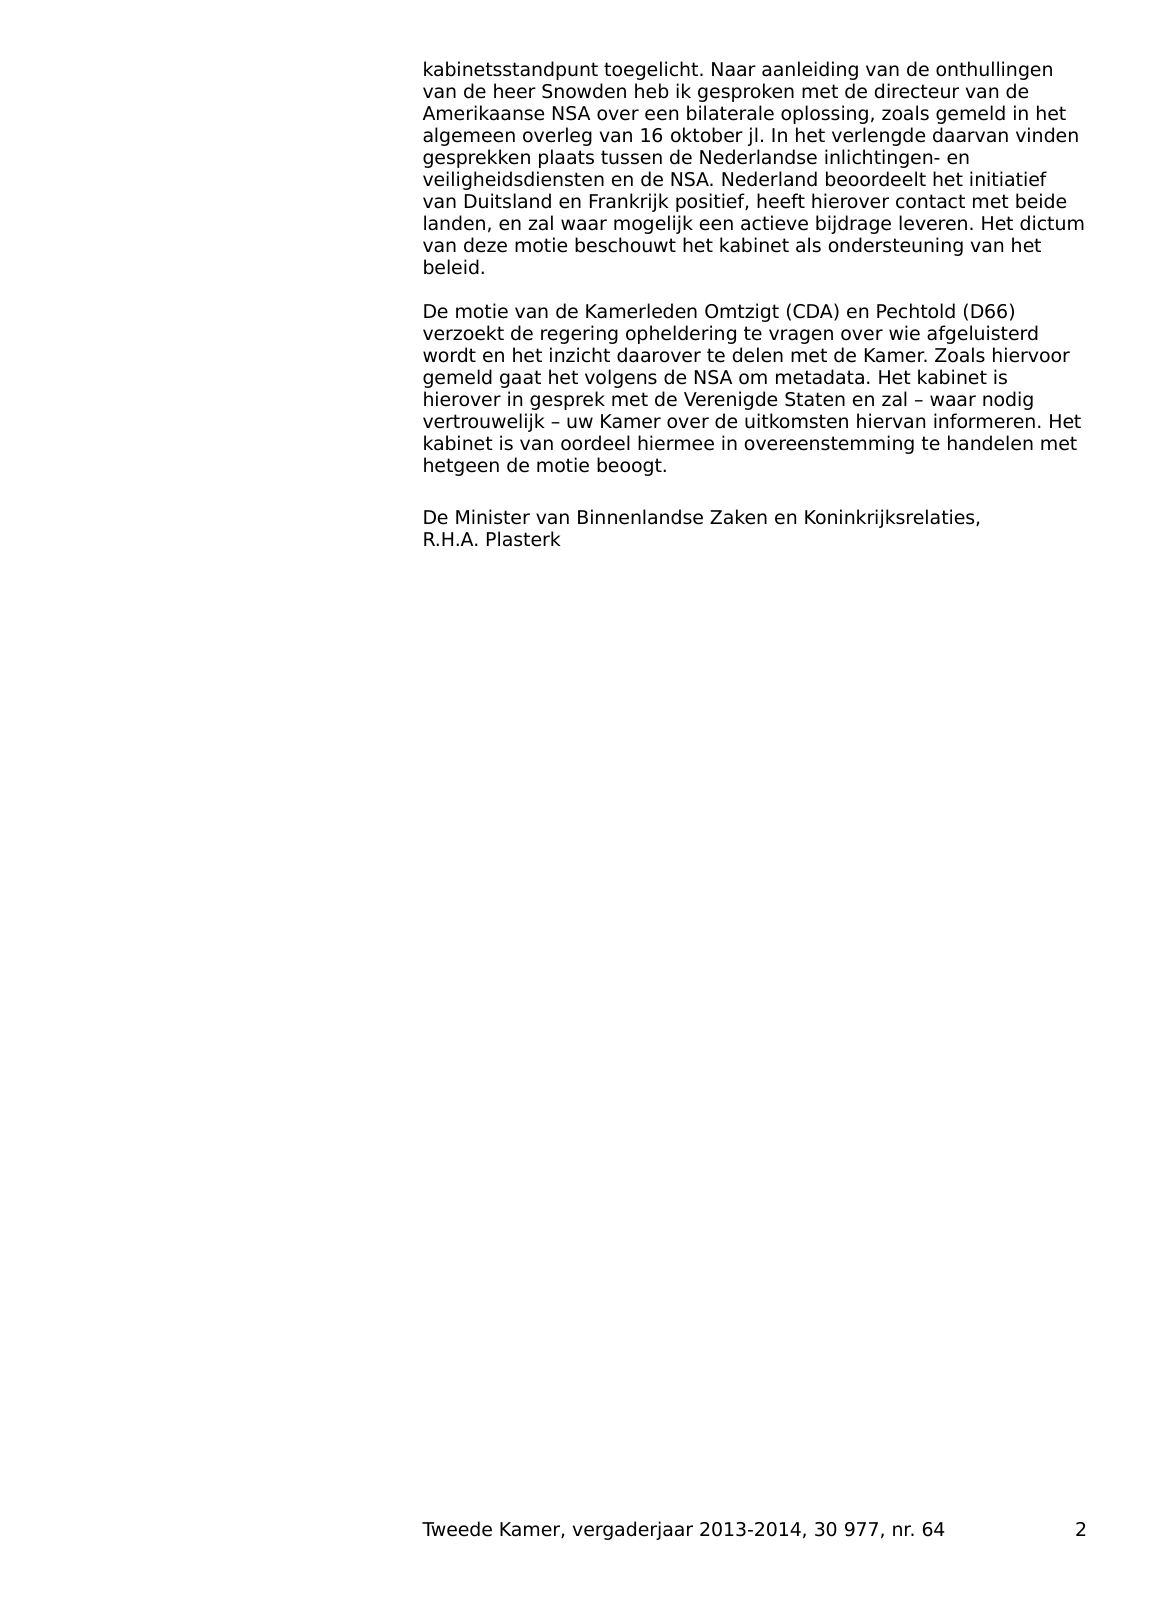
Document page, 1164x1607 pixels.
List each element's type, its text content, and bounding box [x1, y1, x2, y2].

text De Minister van Binnenlandse Zaken en Koninkrijksrelaties, R.H.A. Plasterk [422, 507, 1087, 551]
text kabinetsstandpunt toegelicht. Naar aanleiding van de onthullingen van de heer Snowden heb ik gesproken met de directeur van de Amerikaanse NSA over een bilaterale oplossing, zoals gemeld in het algemeen overleg van 16 oktober jl. In het verlengde daarvan vinden gesprekken plaats tussen de Nederlandse inlichtingen- en veiligheidsdiensten en de NSA. Nederland beoordeelt het initiatief van Duitsland en Frankrijk positief, heeft hierover contact met beide landen, en zal waar mogelijk een actieve bijdrage leveren. Het dictum van deze motie beschouwt het kabinet als ondersteuning van het beleid. [422, 59, 1087, 279]
text De motie van de Kamerleden Omtzigt (CDA) en Pechtold (D66) verzoekt de regering opheldering te vragen over wie afgeluisterd wordt en het inzicht daarover te delen met de Kamer. Zoals hiervoor gemeld gaat het volgens de NSA om metadata. Het kabinet is hierover in gesprek met de Verenigde Staten en zal – waar nodig vertrouwelijk – uw Kamer over de uitkomsten hiervan informeren. Het kabinet is van oordeel hiermee in overeenstemming te handelen met hetgeen de motie beoogt. [422, 301, 1087, 477]
